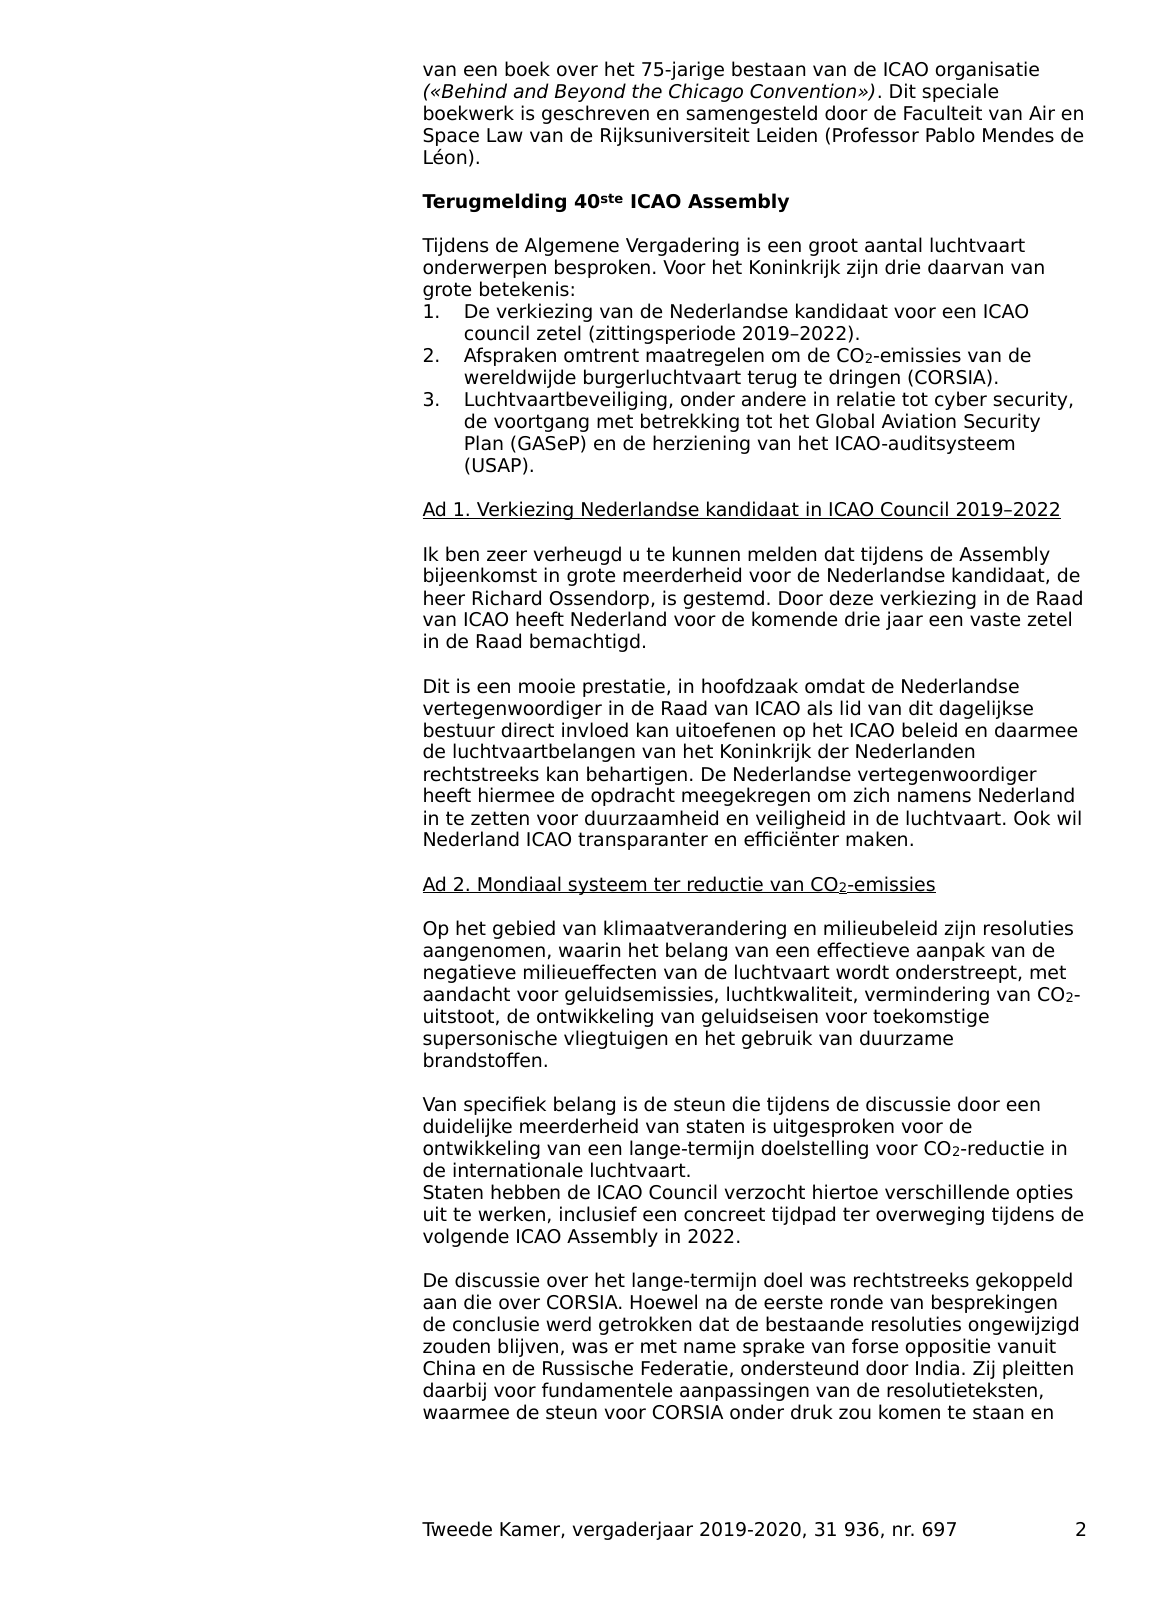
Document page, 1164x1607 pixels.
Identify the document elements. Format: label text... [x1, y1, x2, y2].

text Tijdens de Algemene Vergadering is een groot aantal luchtvaart onderwerpen besproken. Voor het Koninkrijk zijn drie daarvan van grote betekenis: [422, 235, 1087, 301]
subtitle Ad 2. Mondiaal systeem ter reductie van CO2-emissies [422, 873, 1087, 896]
text van een boek over het 75-jarige bestaan van de ICAO organisatie («Behind and Beyond the Chicago Convention»). Dit speciale boekwerk is geschreven en samengesteld door de Faculteit van Air en Space Law van de Rijksuniversiteit Leiden (Professor Pablo Mendes de Léon). [422, 59, 1087, 169]
text 1. De verkiezing van de Nederlandse kandidaat voor een ICAO council zetel (zittingsperiode 2019–2022). [422, 301, 1087, 345]
text Van specifiek belang is de steun die tijdens de discussie door een duidelijke meerderheid van staten is uitgesproken voor de ontwikkeling van een lange-termijn doelstelling voor CO2-reductie in de internationale luchtvaart. [422, 1094, 1087, 1182]
subtitle Terugmelding 40ste ICAO Assembly [422, 191, 1087, 213]
text 3. Luchtvaartbeveiliging, onder andere in relatie tot cyber security, de voortgang met betrekking tot het Global Aviation Security Plan (GASeP) en de herziening van het ICAO-auditsysteem (USAP). [422, 389, 1087, 477]
text 2. Afspraken omtrent maatregelen om de CO2-emissies van de wereldwijde burgerluchtvaart terug te dringen (CORSIA). [422, 345, 1087, 389]
text Staten hebben de ICAO Council verzocht hiertoe verschillende opties uit te werken, inclusief een concreet tijdpad ter overweging tijdens de volgende ICAO Assembly in 2022. [422, 1182, 1087, 1248]
subtitle Ad 1. Verkiezing Nederlandse kandidaat in ICAO Council 2019–2022 [422, 499, 1087, 521]
text De discussie over het lange-termijn doel was rechtstreeks gekoppeld aan die over CORSIA. Hoewel na de eerste ronde van besprekingen de conclusie werd getrokken dat de bestaande resoluties ongewijzigd zouden blijven, was er met name sprake van forse oppositie vanuit China en de Russische Federatie, ondersteund door India. Zij pleitten daarbij voor fundamentele aanpassingen van de resolutieteksten, waarmee de steun voor CORSIA onder druk zou komen te staan en [422, 1270, 1087, 1424]
text Op het gebied van klimaatverandering en milieubeleid zijn resoluties aangenomen, waarin het belang van een effectieve aanpak van de negatieve milieueffecten van de luchtvaart wordt onderstreept, met aandacht voor geluidsemissies, luchtkwaliteit, vermindering van CO2-uitstoot, de ontwikkeling van geluidseisen voor toekomstige supersonische vliegtuigen en het gebruik van duurzame brandstoffen. [422, 918, 1087, 1072]
text Ik ben zeer verheugd u te kunnen melden dat tijdens de Assembly bijeenkomst in grote meerderheid voor de Nederlandse kandidaat, de heer Richard Ossendorp, is gestemd. Door deze verkiezing in de Raad van ICAO heeft Nederland voor de komende drie jaar een vaste zetel in de Raad bemachtigd. [422, 543, 1087, 653]
text Dit is een mooie prestatie, in hoofdzaak omdat de Nederlandse vertegenwoordiger in de Raad van ICAO als lid van dit dagelijkse bestuur direct invloed kan uitoefenen op het ICAO beleid en daarmee de luchtvaartbelangen van het Koninkrijk der Nederlanden rechtstreeks kan behartigen. De Nederlandse vertegenwoordiger heeft hiermee de opdracht meegekregen om zich namens Nederland in te zetten voor duurzaamheid en veiligheid in de luchtvaart. Ook wil Nederland ICAO transparanter en efficiënter maken. [422, 676, 1087, 851]
